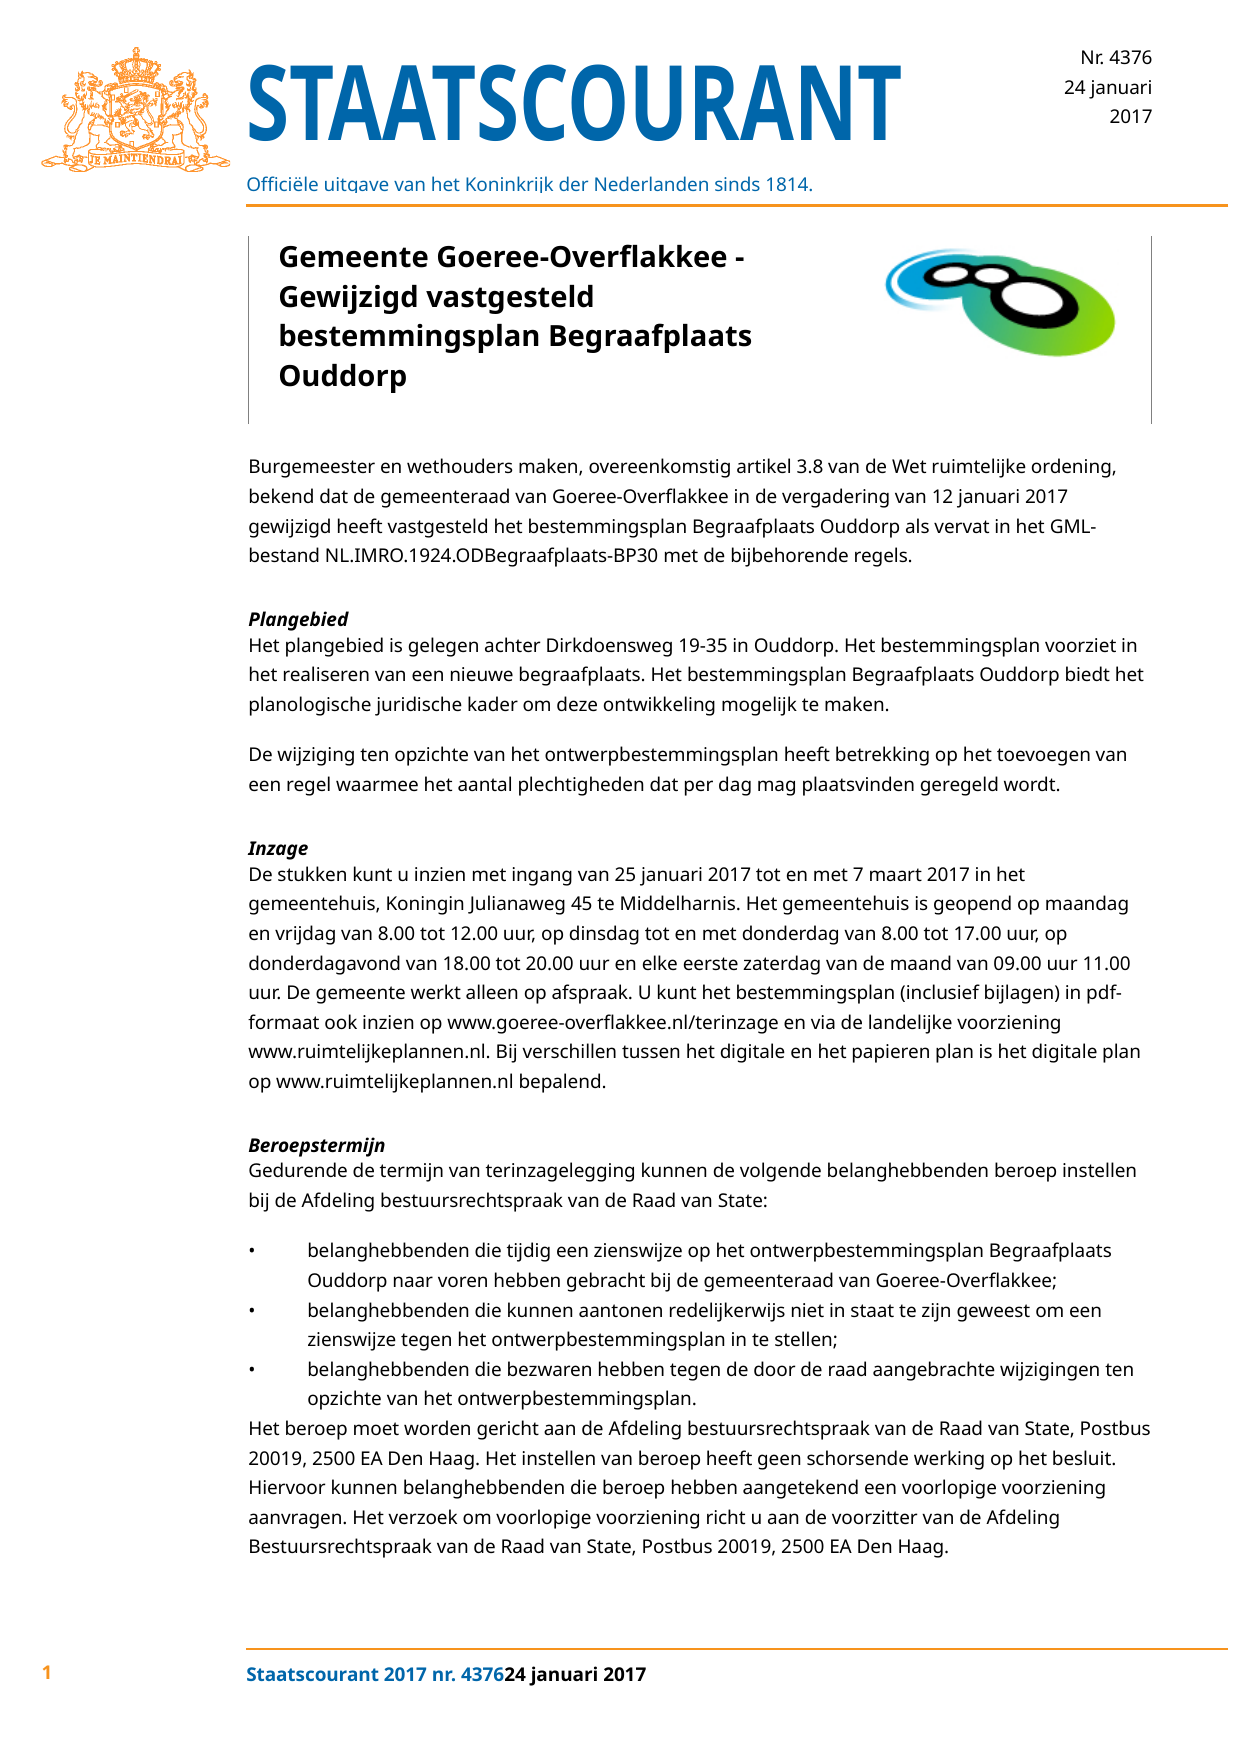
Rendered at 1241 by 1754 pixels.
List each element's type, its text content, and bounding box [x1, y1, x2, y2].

text De stukken kunt u inzien met ingang van 25 januari 2017 tot en met 7 maart 2017 in het gemeentehuis, Koningin Julianaweg 45 te Middelharnis. Het gemeentehuis is geopend op maandag en vrijdag van 8.00 tot 12.00 uur, op dinsdag tot en met donderdag van 8.00 tot 17.00 uur, op donderdagavond van 18.00 tot 20.00 uur en elke eerste zaterdag van de maand van 09.00 uur 11.00 uur. De gemeente werkt alleen op afspraak. U kunt het bestemmingsplan (inclusief bijlagen) in pdf-formaat ook inzien op www.goeree-overflakkee.nl/terinzage en via de landelijke voorziening www.ruimtelijkeplannen.nl. Bij verschillen tussen het digitale en het papieren plan is het digitale plan op www.ruimtelijkeplannen.nl bepalend. [248, 861, 1152, 1094]
picture [41, 47, 231, 172]
text De wijziging ten opzichte van het ontwerpbestemmingsplan heeft betrekking op het toevoegen van een regel waarmee het aantal plechtigheden dat per dag mag plaatsvinden geregeld wordt. [248, 742, 1152, 797]
table_header [850, 236, 1151, 424]
list belanghebbenden die kunnen aantonen redelijkerwijs niet in staat te zijn geweest om een zienswijze tegen het ontwerpbestemmingsplan in te stellen; [248, 1297, 1152, 1352]
text Plangebied [248, 606, 1152, 632]
text Het plangebied is gelegen achter Dirkdoensweg 19-35 in Ouddorp. Het bestemmingsplan voorziet in het realiseren van een nieuwe begraafplaats. Het bestemmingsplan Begraafplaats Ouddorp biedt het planologische juridische kader om deze ontwikkeling mogelijk te maken. [248, 632, 1152, 717]
table_header Gemeente Goeree-Overflakkee - Gewijzigd vastgesteld bestemmingsplan Begraafplaats Ouddorp [249, 236, 850, 424]
list belanghebbenden die tijdig een zienswijze op het ontwerpbestemmingsplan Begraafplaats Ouddorp naar voren hebben gebracht bij de gemeenteraad van Goeree-Overflakkee; [248, 1238, 1152, 1293]
text Gedurende de termijn van terinzagelegging kunnen de volgende belanghebbenden beroep instellen bij de Afdeling bestuursrechtspraak van de Raad van State: [248, 1158, 1152, 1213]
text Het beroep moet worden gericht aan de Afdeling bestuursrechtspraak van de Raad van State, Postbus 20019, 2500 EA Den Haag. Het instellen van beroep heeft geen schorsende werking op het besluit. Hiervoor kunnen belanghebbenden die beroep hebben aangetekend een voorlopige voorziening aanvragen. Het verzoek om voorlopige voorziening richt u aan de voorzitter van de Afdeling Bestuursrechtspraak van de Raad van State, Postbus 20019, 2500 EA Den Haag. [248, 1415, 1152, 1559]
list belanghebbenden die bezwaren hebben tegen de door de raad aangebrachte wijzigingen ten opzichte van het ontwerpbestemmingsplan. [248, 1356, 1152, 1411]
text Beroepstermijn [248, 1132, 1152, 1158]
picture [882, 236, 1119, 367]
text Inzage [248, 835, 1152, 861]
text Burgemeester en wethouders maken, overeenkomstig artikel 3.8 van de Wet ruimtelijke ordening, bekend dat de gemeenteraad van Goeree-Overflakkee in de vergadering van 12 januari 2017 gewijzigd heeft vastgesteld het bestemmingsplan Begraafplaats Ouddorp als vervat in het GML-bestand NL.IMRO.1924.ODBegraafplaats-BP30 met de bijbehorende regels. [248, 454, 1152, 568]
